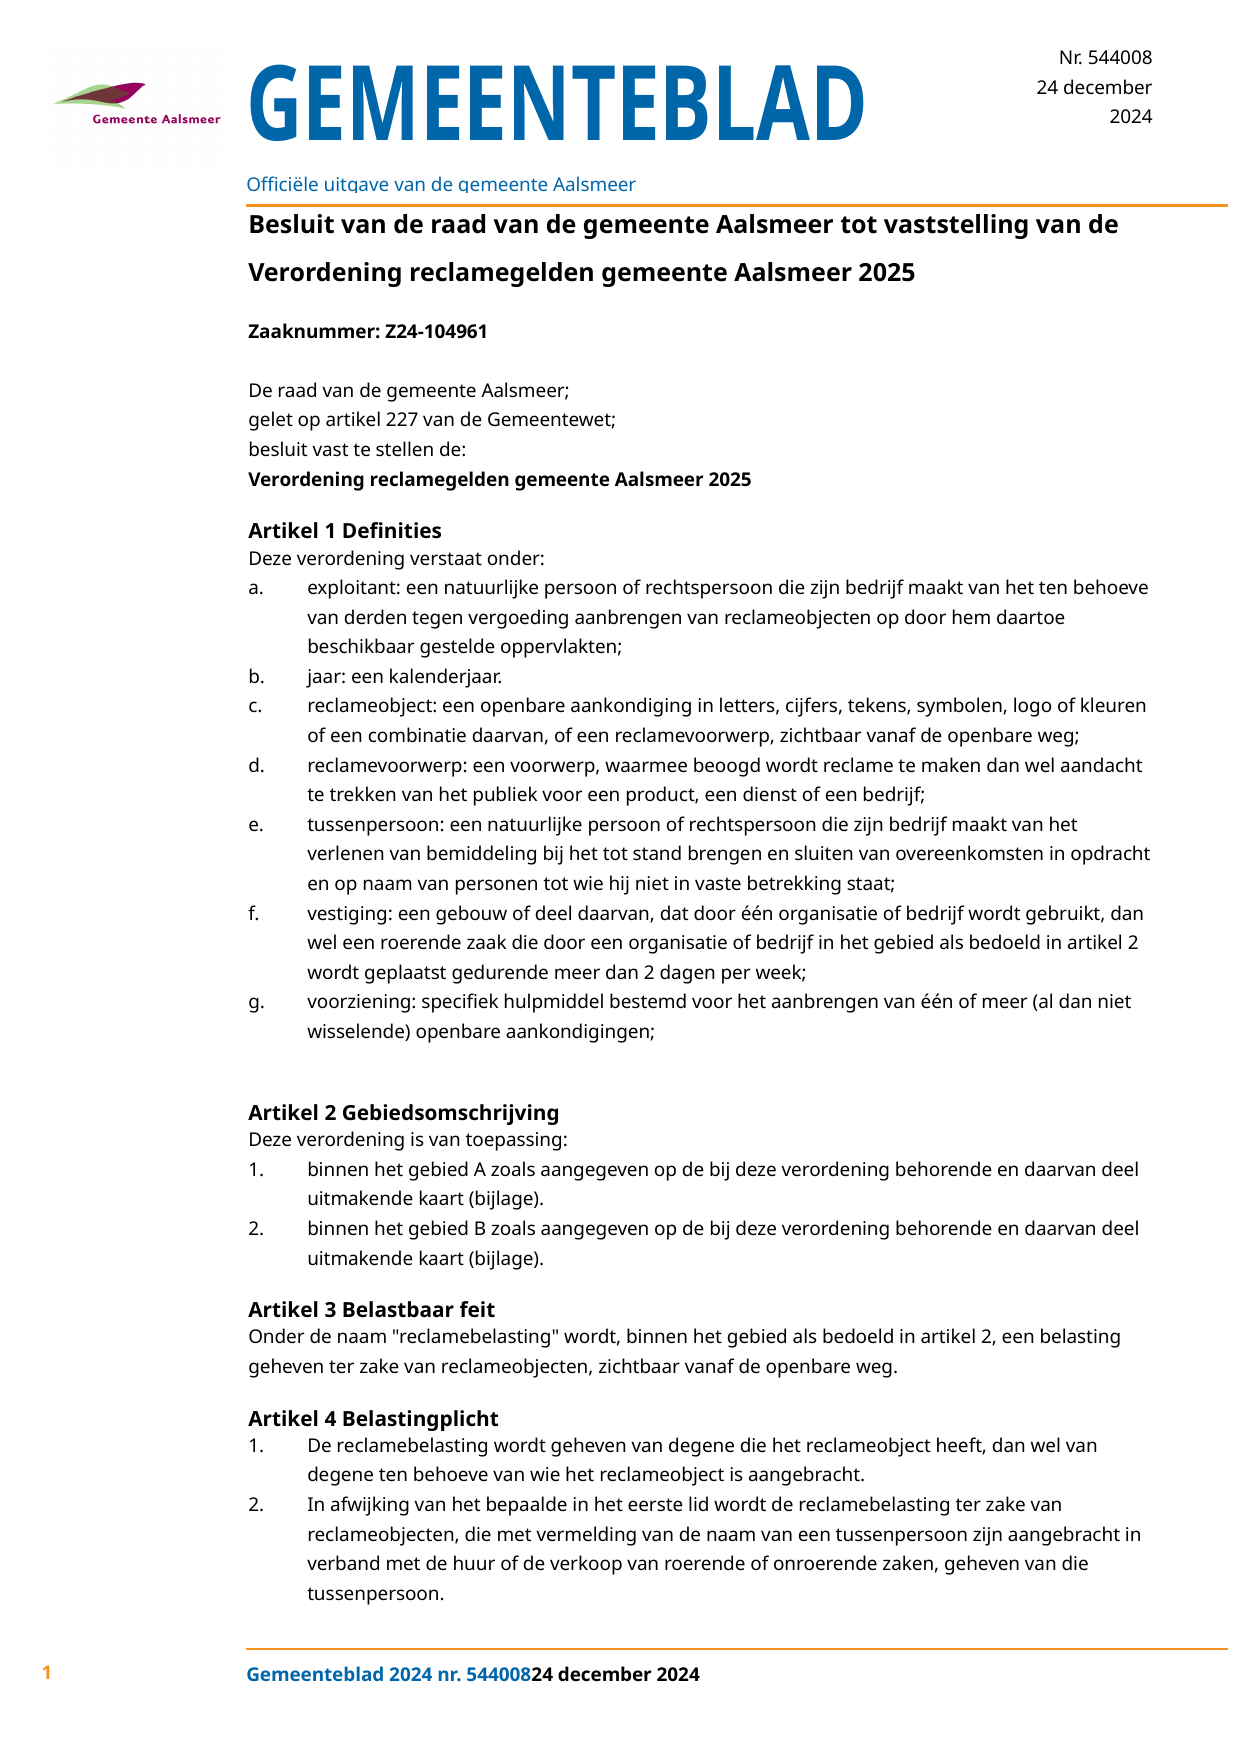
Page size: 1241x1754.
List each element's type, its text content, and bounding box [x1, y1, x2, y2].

text Deze verordening is van toepassing: [248, 1126, 1152, 1152]
list In afwijking van het bepaalde in het eerste lid wordt de reclamebelasting ter zake van reclameobjecten, die met vermelding van de naam van een tussenpersoon zijn aangebracht in verband met de huur of de verkoop van roerende of onroerende zaken, geheven van die tussenpersoon. [248, 1491, 1152, 1606]
list binnen het gebied A zoals aangegeven op de bij deze verordening behorende en daarvan deel uitmakende kaart (bijlage). [248, 1156, 1152, 1211]
text Artikel 3 Belastbaar feit [248, 1295, 1152, 1324]
text gelet op artikel 227 van de Gemeentewet; [248, 407, 1152, 432]
list binnen het gebied B zoals aangegeven op de bij deze verordening behorende en daarvan deel uitmakende kaart (bijlage). [248, 1215, 1152, 1271]
list jaar: een kalenderjaar. [248, 663, 1152, 689]
text De raad van de gemeente Aalsmeer; [248, 377, 1152, 403]
text Artikel 1 Definities [248, 516, 1152, 545]
text Onder de naam "reclamebelasting" wordt, binnen het gebied als bedoeld in artikel 2, een belasting geheven ter zake van reclameobjecten, zichtbaar vanaf de openbare weg. [248, 1324, 1152, 1379]
list reclamevoorwerp: een voorwerp, waarmee beoogd wordt reclame te maken dan wel aandacht te trekken van het publiek voor een product, een dienst of een bedrijf; [248, 752, 1152, 807]
list reclameobject: een openbare aankondiging in letters, cijfers, tekens, symbolen, logo of kleuren of een combinatie daarvan, of een reclamevoorwerp, zichtbaar vanaf de openbare weg; [248, 693, 1152, 748]
text besluit vast te stellen de: [248, 436, 1152, 462]
list exploitant: een natuurlijke persoon of rechtspersoon die zijn bedrijf maakt van het ten behoeve van derden tegen vergoeding aanbrengen van reclameobjecten op door hem daartoe beschikbaar gestelde oppervlakten; [248, 574, 1152, 659]
text Deze verordening verstaat onder: [248, 545, 1152, 570]
list vestiging: een gebouw of deel daarvan, dat door één organisatie of bedrijf wordt gebruikt, dan wel een roerende zaak die door een organisatie of bedrijf in het gebied als bedoeld in artikel 2 wordt geplaatst gedurende meer dan 2 dagen per week; [248, 900, 1152, 984]
list De reclamebelasting wordt geheven van degene die het reclameobject heeft, dan wel van degene ten behoeve van wie het reclameobject is aangebracht. [248, 1432, 1152, 1487]
list tussenpersoon: een natuurlijke persoon of rechtspersoon die zijn bedrijf maakt van het verlenen van bemiddeling bij het tot stand brengen en sluiten van overeenkomsten in opdracht en op naam van personen tot wie hij niet in vaste betrekking staat; [248, 811, 1152, 896]
text Zaaknummer: Z24-104961 [248, 318, 1152, 344]
text Artikel 4 Belastingplicht [248, 1404, 1152, 1432]
text Besluit van de raad van de gemeente Aalsmeer tot vaststelling van de Verordening reclamegelden gemeente Aalsmeer 2025 [248, 207, 1152, 288]
text Artikel 2 Gebiedsomschrijving [248, 1098, 1152, 1126]
text Verordening reclamegelden gemeente Aalsmeer 2025 [248, 466, 1152, 492]
list voorziening: specifiek hulpmiddel bestemd voor het aanbrengen van één of meer (al dan niet wisselende) openbare aankondigingen; [248, 988, 1152, 1044]
picture [41, 47, 231, 172]
